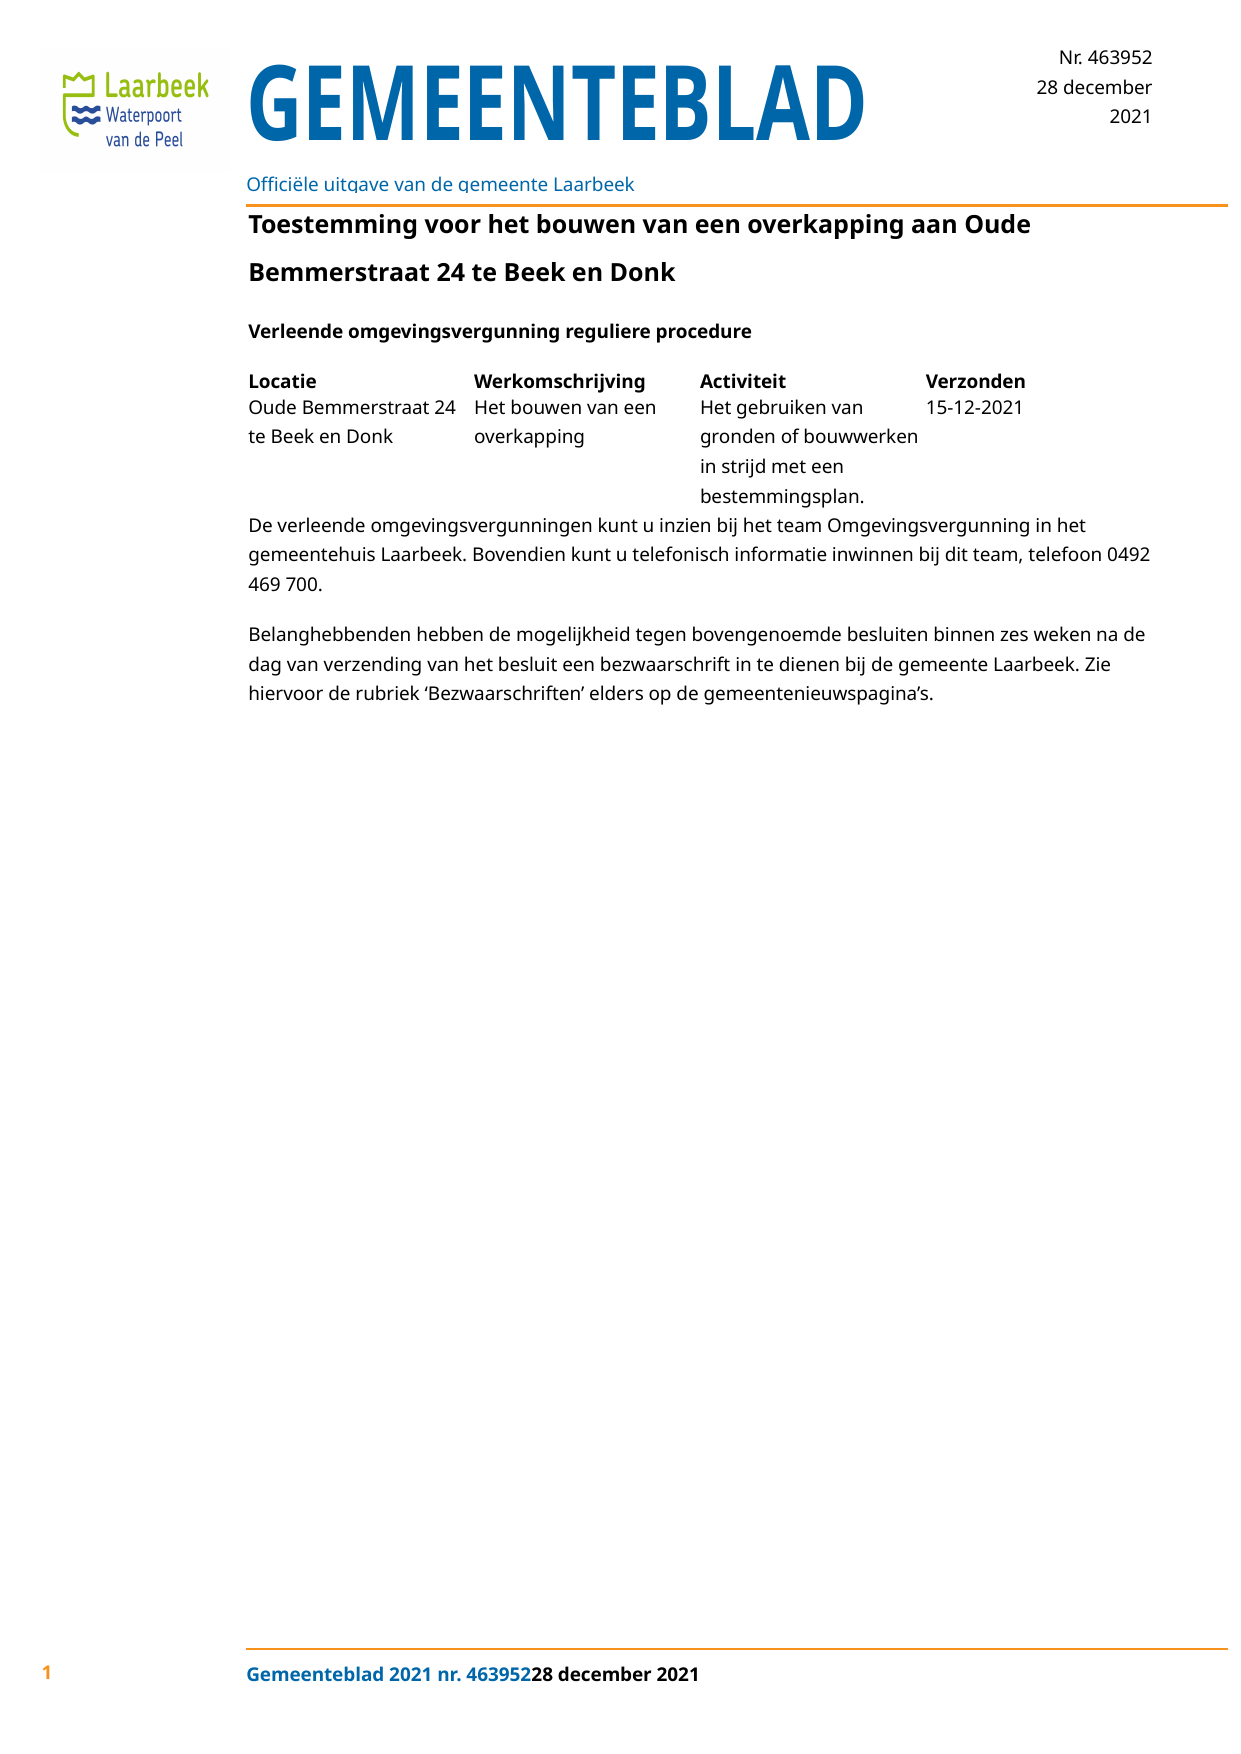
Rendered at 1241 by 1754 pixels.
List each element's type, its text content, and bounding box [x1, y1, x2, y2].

text Toestemming voor het bouwen van een overkapping aan Oude Bemmerstraat 24 te Beek en Donk [248, 207, 1152, 288]
table_header Activiteit [700, 369, 926, 394]
table_cell Het gebruiken van gronden of bouwwerken in strijd met een bestemmingsplan. [700, 394, 926, 509]
table_header Locatie [248, 369, 474, 394]
table_header Verzonden [926, 369, 1152, 394]
picture [41, 47, 231, 172]
text Belanghebbenden hebben de mogelijkheid tegen bovengenoemde besluiten binnen zes weken na de dag van verzending van het besluit een bezwaarschrift in te dienen bij de gemeente Laarbeek. Zie hiervoor de rubriek ‘Bezwaarschriften’ elders op de gemeentenieuwspagina’s. [248, 621, 1152, 706]
table_cell Het bouwen van een overkapping [474, 394, 700, 509]
table_header Werkomschrijving [474, 369, 700, 394]
text Verleende omgevingsvergunning reguliere procedure [248, 318, 1152, 344]
table_cell Oude Bemmerstraat 24 te Beek en Donk [248, 394, 474, 509]
text De verleende omgevingsvergunningen kunt u inzien bij het team Omgevingsvergunning in het gemeentehuis Laarbeek. Bovendien kunt u telefonisch informatie inwinnen bij dit team, telefoon 0492 469 700. [248, 512, 1152, 597]
table_cell 15-12-2021 [926, 394, 1152, 509]
